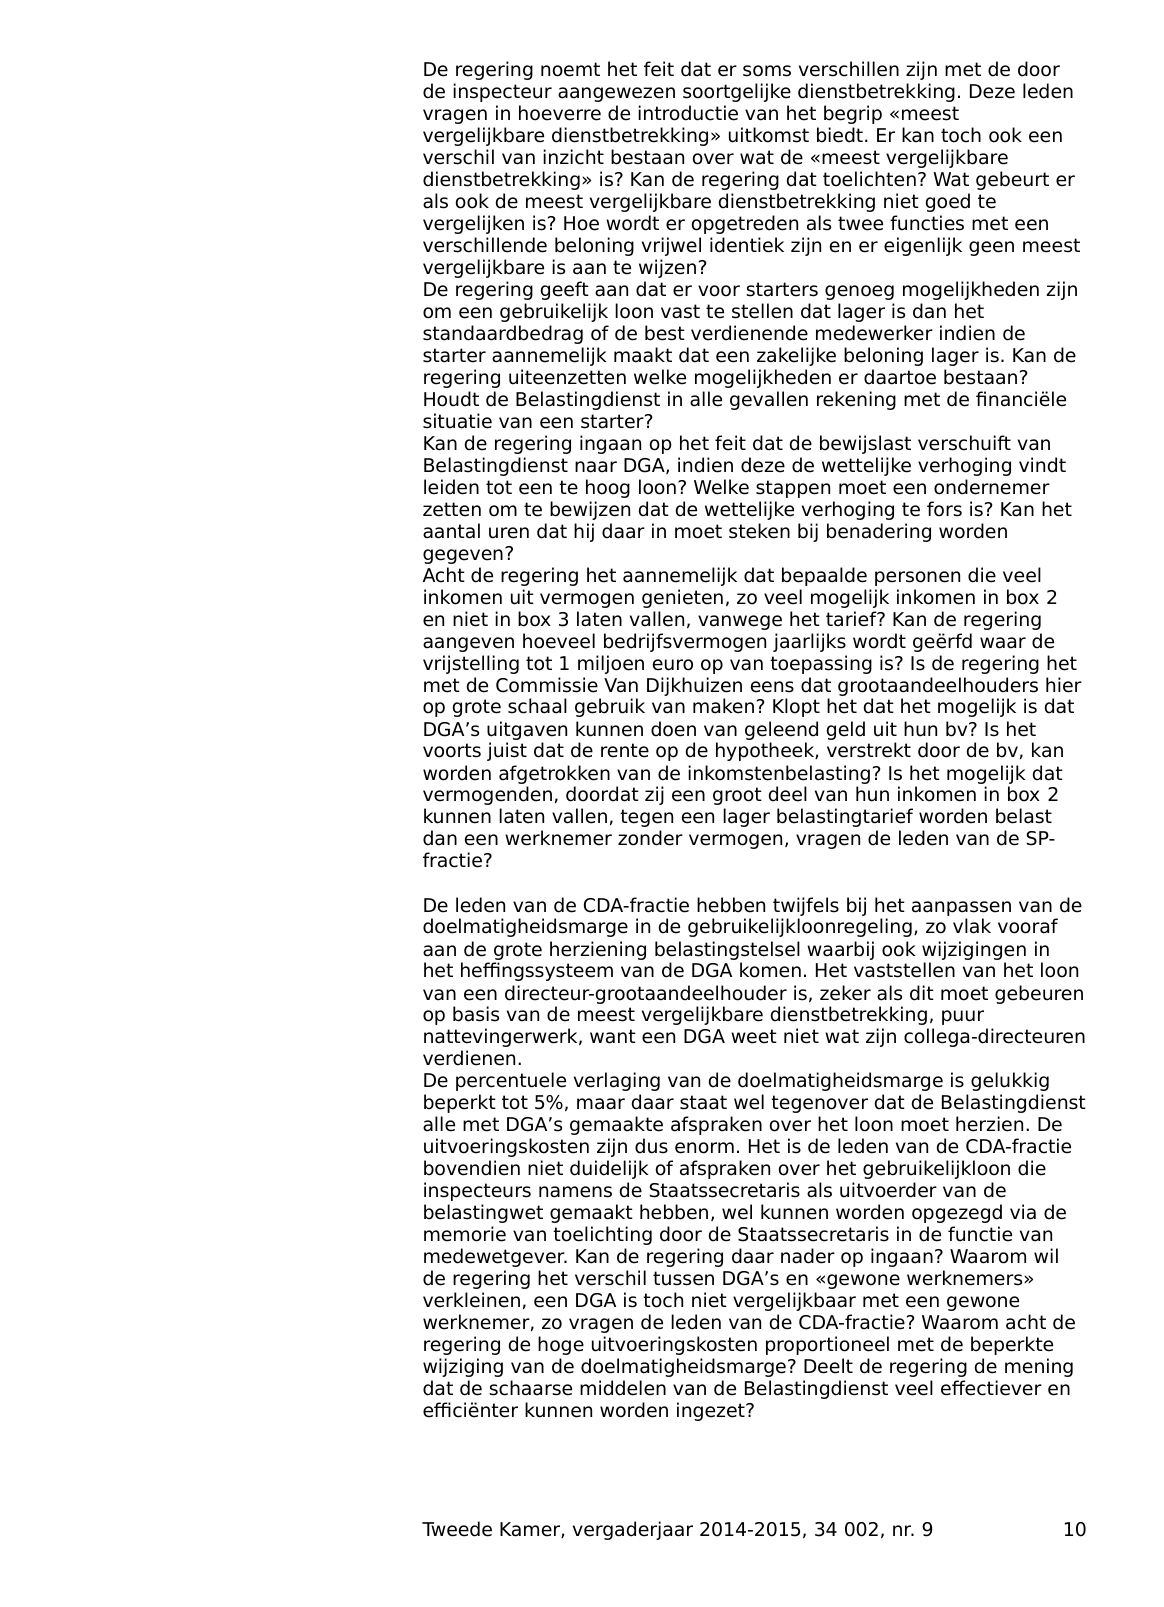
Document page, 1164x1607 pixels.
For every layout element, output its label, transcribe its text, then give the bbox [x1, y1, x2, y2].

text Kan de regering ingaan op het feit dat de bewijslast verschuift van Belastingdienst naar DGA, indien deze de wettelijke verhoging vindt leiden tot een te hoog loon? Welke stappen moet een ondernemer zetten om te bewijzen dat de wettelijke verhoging te fors is? Kan het aantal uren dat hij daar in moet steken bij benadering worden gegeven? [422, 433, 1087, 564]
text De regering geeft aan dat er voor starters genoeg mogelijkheden zijn om een gebruikelijk loon vast te stellen dat lager is dan het standaardbedrag of de best verdienende medewerker indien de starter aannemelijk maakt dat een zakelijke beloning lager is. Kan de regering uiteenzetten welke mogelijkheden er daartoe bestaan? Houdt de Belastingdienst in alle gevallen rekening met de financiële situatie van een starter? [422, 279, 1087, 433]
text De percentuele verlaging van de doelmatigheidsmarge is gelukkig beperkt tot 5%, maar daar staat wel tegenover dat de Belastingdienst alle met DGA’s gemaakte afspraken over het loon moet herzien. De uitvoeringskosten zijn dus enorm. Het is de leden van de CDA-fractie bovendien niet duidelijk of afspraken over het gebruikelijkloon die inspecteurs namens de Staatssecretaris als uitvoerder van de belastingwet gemaakt hebben, wel kunnen worden opgezegd via de memorie van toelichting door de Staatssecretaris in de functie van medewetgever. Kan de regering daar nader op ingaan? Waarom wil de regering het verschil tussen DGA’s en «gewone werknemers» verkleinen, een DGA is toch niet vergelijkbaar met een gewone werknemer, zo vragen de leden van de CDA-fractie? Waarom acht de regering de hoge uitvoeringskosten proportioneel met de beperkte wijziging van de doelmatigheidsmarge? Deelt de regering de mening dat de schaarse middelen van de Belastingdienst veel effectiever en efficiënter kunnen worden ingezet? [422, 1070, 1087, 1422]
text De regering noemt het feit dat er soms verschillen zijn met de door de inspecteur aangewezen soortgelijke dienstbetrekking. Deze leden vragen in hoeverre de introductie van het begrip «meest vergelijkbare dienstbetrekking» uitkomst biedt. Er kan toch ook een verschil van inzicht bestaan over wat de «meest vergelijkbare dienstbetrekking» is? Kan de regering dat toelichten? Wat gebeurt er als ook de meest vergelijkbare dienstbetrekking niet goed te vergelijken is? Hoe wordt er opgetreden als twee functies met een verschillende beloning vrijwel identiek zijn en er eigenlijk geen meest vergelijkbare is aan te wijzen? [422, 59, 1087, 279]
text Acht de regering het aannemelijk dat bepaalde personen die veel inkomen uit vermogen genieten, zo veel mogelijk inkomen in box 2 en niet in box 3 laten vallen, vanwege het tarief? Kan de regering aangeven hoeveel bedrijfsvermogen jaarlijks wordt geërfd waar de vrijstelling tot 1 miljoen euro op van toepassing is? Is de regering het met de Commissie Van Dijkhuizen eens dat grootaandeelhouders hier op grote schaal gebruik van maken? Klopt het dat het mogelijk is dat DGA’s uitgaven kunnen doen van geleend geld uit hun bv? Is het voorts juist dat de rente op de hypotheek, verstrekt door de bv, kan worden afgetrokken van de inkomstenbelasting? Is het mogelijk dat vermogenden, doordat zij een groot deel van hun inkomen in box 2 kunnen laten vallen, tegen een lager belastingtarief worden belast dan een werknemer zonder vermogen, vragen de leden van de SP-fractie? [422, 564, 1087, 872]
text De leden van de CDA-fractie hebben twijfels bij het aanpassen van de doelmatigheidsmarge in de gebruikelijkloonregeling, zo vlak vooraf aan de grote herziening belastingstelsel waarbij ook wijzigingen in het heffingssysteem van de DGA komen. Het vaststellen van het loon van een directeur-grootaandeelhouder is, zeker als dit moet gebeuren op basis van de meest vergelijkbare dienstbetrekking, puur nattevingerwerk, want een DGA weet niet wat zijn collega-directeuren verdienen. [422, 894, 1087, 1070]
